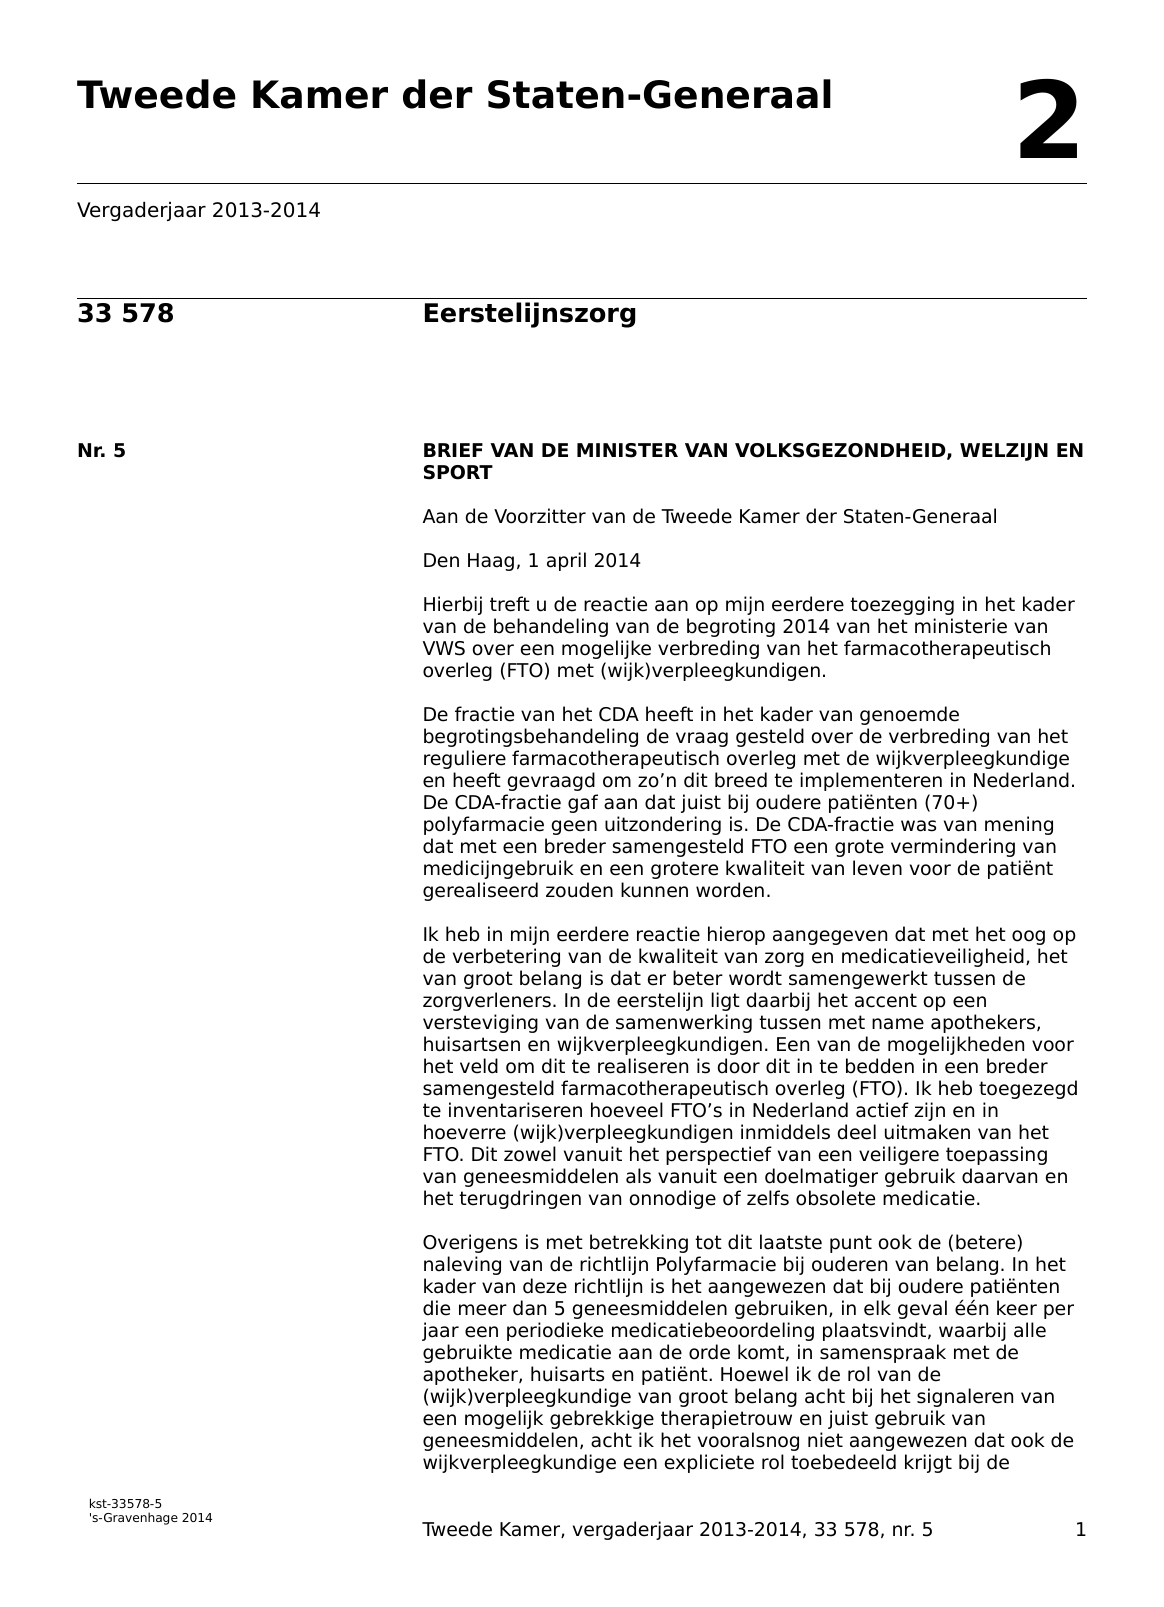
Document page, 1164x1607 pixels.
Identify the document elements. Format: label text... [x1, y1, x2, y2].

table_cell Vergaderjaar 2013-2014 [77, 184, 1087, 298]
text Ik heb in mijn eerdere reactie hierop aangegeven dat met het oog op de verbetering van de kwaliteit van zorg en medicatieveiligheid, het van groot belang is dat er beter wordt samengewerkt tussen de zorgverleners. In de eerstelijn ligt daarbij het accent op een versteviging van de samenwerking tussen met name apothekers, huisartsen en wijkverpleegkundigen. Een van de mogelijkheden voor het veld om dit te realiseren is door dit in te bedden in een breder samengesteld farmacotherapeutisch overleg (FTO). Ik heb toegezegd te inventariseren hoeveel FTO’s in Nederland actief zijn en in hoeverre (wijk)verpleegkundigen inmiddels deel uitmaken van het FTO. Dit zowel vanuit het perspectief van een veiligere toepassing van geneesmiddelen als vanuit een doelmatiger gebruik daarvan en het terugdringen van onnodige of zelfs obsolete medicatie. [422, 924, 1087, 1210]
text 's-Gravenhage 2014 [88, 1511, 323, 1525]
text De fractie van het CDA heeft in het kader van genoemde begrotingsbehandeling de vraag gesteld over de verbreding van het reguliere farmacotherapeutisch overleg met de wijkverpleegkundige en heeft gevraagd om zo’n dit breed te implementeren in Nederland. De CDA-fractie gaf aan dat juist bij oudere patiënten (70+) polyfarmacie geen uitzondering is. De CDA-fractie was van mening dat met een breder samengesteld FTO een grote vermindering van medicijngebruik en een grotere kwaliteit van leven voor de patiënt gerealiseerd zouden kunnen worden. [422, 704, 1087, 902]
table_header 2 [886, 59, 1087, 183]
table_header Tweede Kamer der Staten-Generaal [77, 59, 886, 183]
text Overigens is met betrekking tot dit laatste punt ook de (betere) naleving van de richtlijn Polyfarmacie bij ouderen van belang. In het kader van deze richtlijn is het aangewezen dat bij oudere patiënten die meer dan 5 geneesmiddelen gebruiken, in elk geval één keer per jaar een periodieke medicatiebeoordeling plaatsvindt, waarbij alle gebruikte medicatie aan de orde komt, in samenspraak met de apotheker, huisarts en patiënt. Hoewel ik de rol van de (wijk)verpleegkundige van groot belang acht bij het signaleren van een mogelijk gebrekkige therapietrouw en juist gebruik van geneesmiddelen, acht ik het vooralsnog niet aangewezen dat ook de wijkverpleegkundige een expliciete rol toebedeeld krijgt bij de [422, 1232, 1087, 1474]
subtitle 33 578 Eerstelijnszorg [77, 299, 1087, 329]
text kst-33578-5 [88, 1497, 323, 1511]
text Hierbij treft u de reactie aan op mijn eerdere toezegging in het kader van de behandeling van de begroting 2014 van het ministerie van VWS over een mogelijke verbreding van het farmacotherapeutisch overleg (FTO) met (wijk)verpleegkundigen. [422, 594, 1087, 682]
text Den Haag, 1 april 2014 [422, 550, 1087, 572]
text Aan de Voorzitter van de Tweede Kamer der Staten-Generaal [422, 506, 1087, 528]
subtitle Nr. 5 BRIEF VAN DE MINISTER VAN VOLKSGEZONDHEID, WELZIJN EN SPORT [77, 440, 1087, 484]
